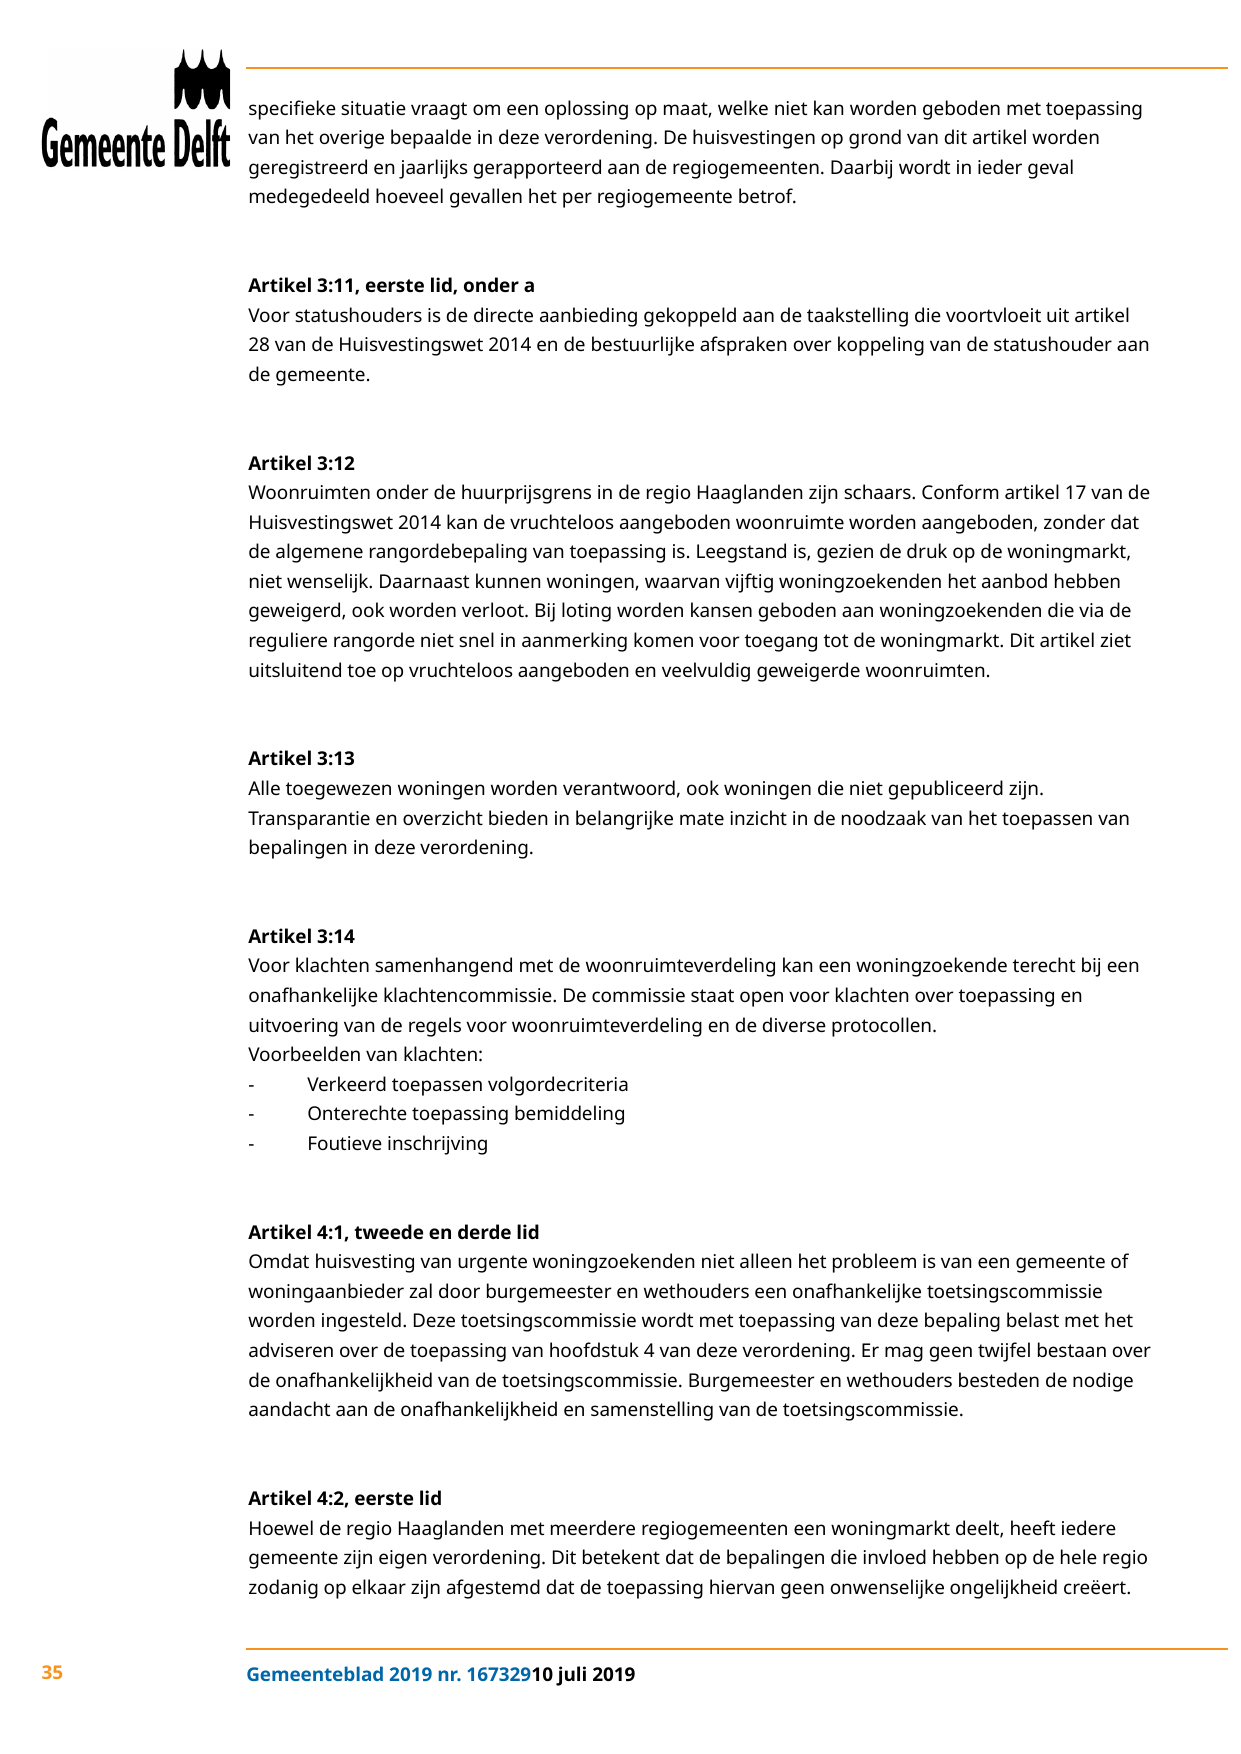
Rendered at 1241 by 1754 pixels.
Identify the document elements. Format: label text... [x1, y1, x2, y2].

text Hoewel de regio Haaglanden met meerdere regiogemeenten een woningmarkt deelt, heeft iedere gemeente zijn eigen verordening. Dit betekent dat de bepalingen die invloed hebben op de hele regio zodanig op elkaar zijn afgestemd dat de toepassing hiervan geen onwenselijke ongelijkheid creëert. [248, 1515, 1152, 1600]
text Alle toegewezen woningen worden verantwoord, ook woningen die niet gepubliceerd zijn. Transparantie en overzicht bieden in belangrijke mate inzicht in de noodzaak van het toepassen van bepalingen in deze verordening. [248, 775, 1152, 860]
text Artikel 3:14 [248, 923, 1152, 949]
text Artikel 3:12 [248, 450, 1152, 476]
list Verkeerd toepassen volgordecriteria [248, 1071, 1152, 1097]
text Omdat huisvesting van urgente woningzoekenden niet alleen het probleem is van een gemeente of woningaanbieder zal door burgemeester en wethouders een onafhankelijke toetsingscommissie worden ingesteld. Deze toetsingscommissie wordt met toepassing van deze bepaling belast met het adviseren over de toepassing van hoofdstuk 4 van deze verordening. Er mag geen twijfel bestaan over de onafhankelijkheid van de toetsingscommissie. Burgemeester en wethouders besteden de nodige aandacht aan de onafhankelijkheid en samenstelling van de toetsingscommissie. [248, 1248, 1152, 1422]
text Woonruimten onder de huurprijsgrens in de regio Haaglanden zijn schaars. Conform artikel 17 van de Huisvestingswet 2014 kan de vruchteloos aangeboden woonruimte worden aangeboden, zonder dat de algemene rangordebepaling van toepassing is. Leegstand is, gezien de druk op de woningmarkt, niet wenselijk. Daarnaast kunnen woningen, waarvan vijftig woningzoekenden het aanbod hebben geweigerd, ook worden verloot. Bij loting worden kansen geboden aan woningzoekenden die via de reguliere rangorde niet snel in aanmerking komen voor toegang tot de woningmarkt. Dit artikel ziet uitsluitend toe op vruchteloos aangeboden en veelvuldig geweigerde woonruimten. [248, 479, 1152, 683]
list Foutieve inschrijving [248, 1130, 1152, 1156]
text Artikel 4:2, eerste lid [248, 1485, 1152, 1511]
picture [41, 47, 231, 172]
list Onterechte toepassing bemiddeling [248, 1101, 1152, 1126]
text Artikel 4:1, tweede en derde lid [248, 1219, 1152, 1245]
text Voor klachten samenhangend met de woonruimteverdeling kan een woningzoekende terecht bij een onafhankelijke klachtencommissie. De commissie staat open voor klachten over toepassing en uitvoering van de regels voor woonruimteverdeling en de diverse protocollen. [248, 953, 1152, 1038]
text Voor statushouders is de directe aanbieding gekoppeld aan de taakstelling die voortvloeit uit artikel 28 van de Huisvestingswet 2014 en de bestuurlijke afspraken over koppeling van de statushouder aan de gemeente. [248, 302, 1152, 387]
text Artikel 3:11, eerste lid, onder a [248, 272, 1152, 298]
text specifieke situatie vraagt om een oplossing op maat, welke niet kan worden geboden met toepassing van het overige bepaalde in deze verordening. De huisvestingen op grond van dit artikel worden geregistreerd en jaarlijks gerapporteerd aan de regiogemeenten. Daarbij wordt in ieder geval medegedeeld hoeveel gevallen het per regiogemeente betrof. [248, 95, 1152, 209]
text Artikel 3:13 [248, 746, 1152, 771]
text Voorbeelden van klachten: [248, 1041, 1152, 1067]
